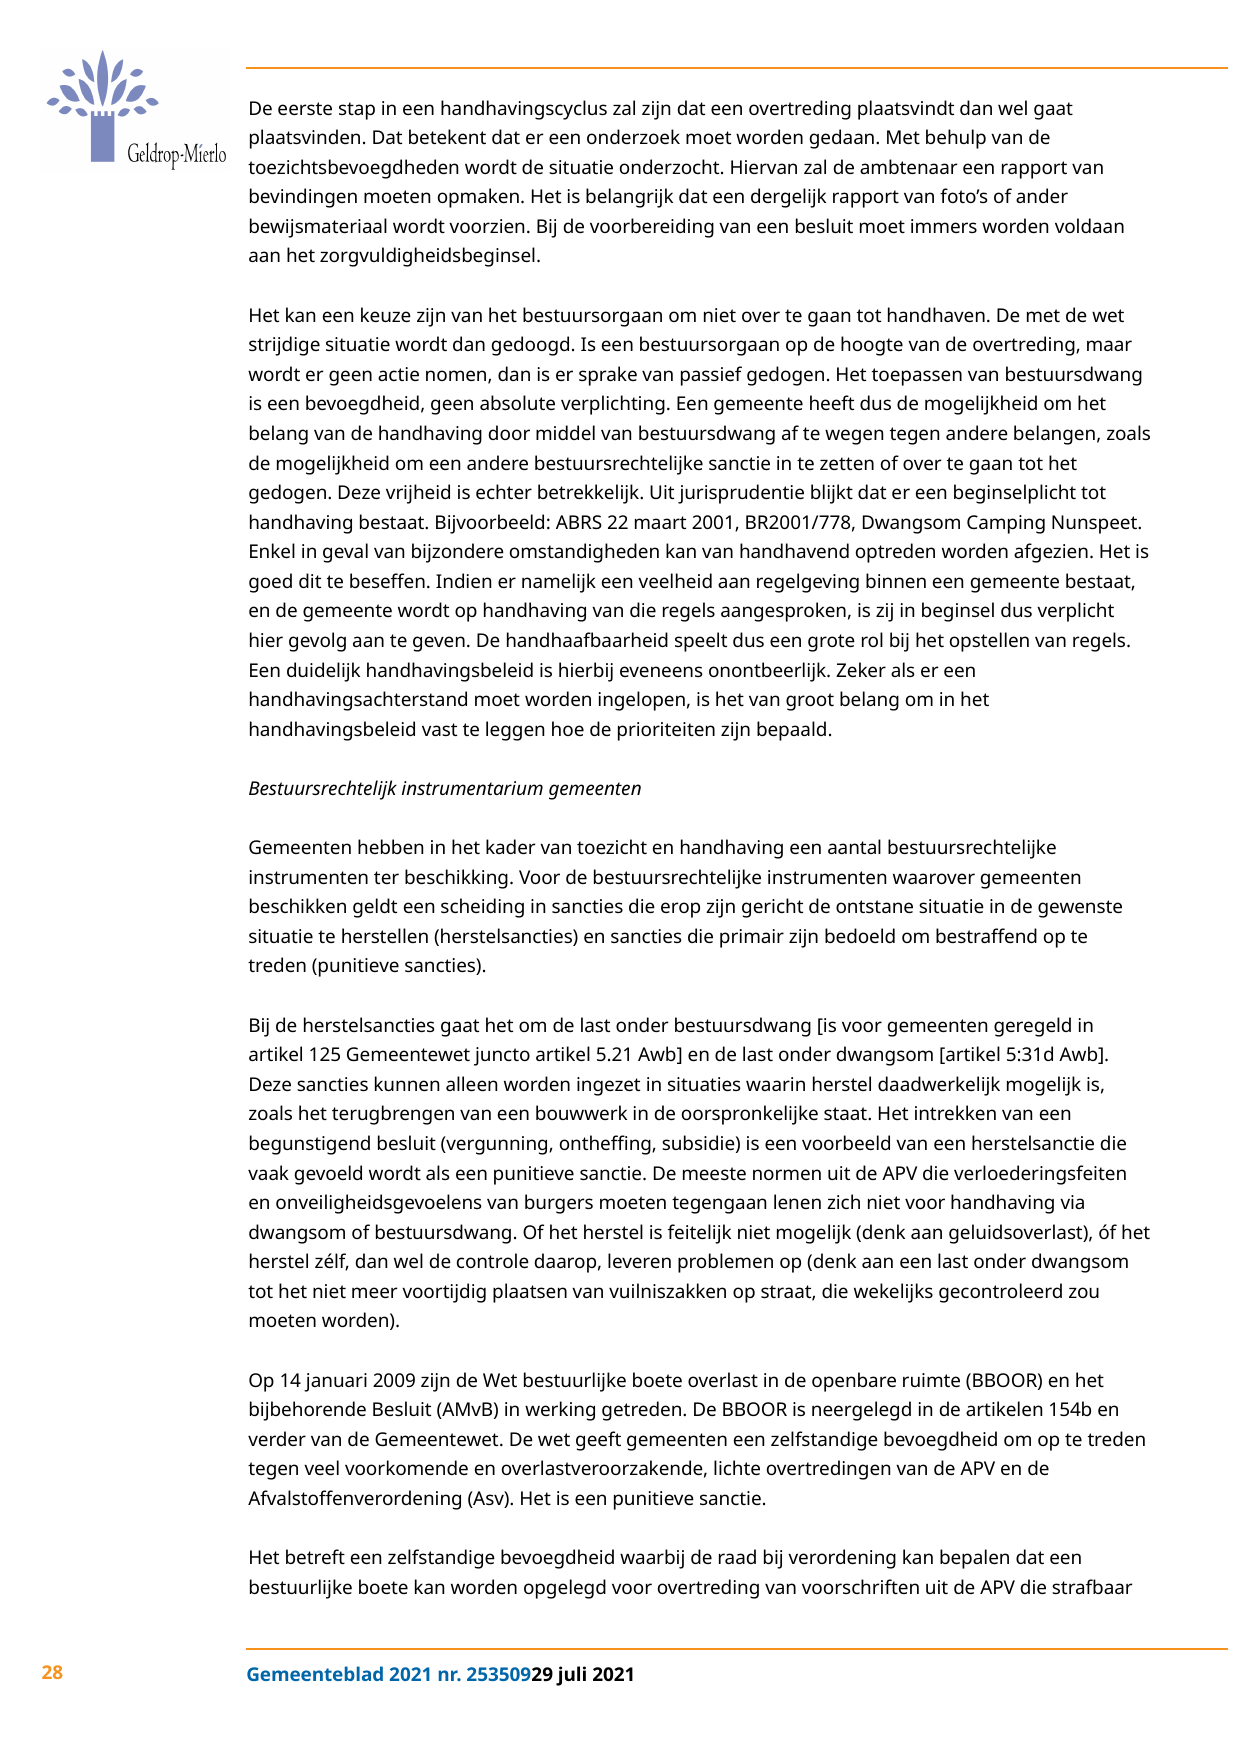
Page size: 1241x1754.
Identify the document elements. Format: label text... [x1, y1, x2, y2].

text Bestuursrechtelijk instrumentarium gemeenten [248, 775, 1152, 801]
picture [41, 47, 231, 172]
text Gemeenten hebben in het kader van toezicht en handhaving een aantal bestuursrechtelijke instrumenten ter beschikking. Voor de bestuursrechtelijke instrumenten waarover gemeenten beschikken geldt een scheiding in sancties die erop zijn gericht de ontstane situatie in de gewenste situatie te herstellen (herstelsancties) en sancties die primair zijn bedoeld om bestraffend op te treden (punitieve sancties). [248, 834, 1152, 978]
text Op 14 januari 2009 zijn de Wet bestuurlijke boete overlast in de openbare ruimte (BBOOR) en het bijbehorende Besluit (AMvB) in werking getreden. De BBOOR is neergelegd in de artikelen 154b en verder van de Gemeentewet. De wet geeft gemeenten een zelfstandige bevoegdheid om op te treden tegen veel voorkomende en overlastveroorzakende, lichte overtredingen van de APV en de Afvalstoffenverordening (Asv). Het is een punitieve sanctie. [248, 1367, 1152, 1511]
text Het kan een keuze zijn van het bestuursorgaan om niet over te gaan tot handhaven. De met de wet strijdige situatie wordt dan gedoogd. Is een bestuursorgaan op de hoogte van de overtreding, maar wordt er geen actie nomen, dan is er sprake van passief gedogen. Het toepassen van bestuursdwang is een bevoegdheid, geen absolute verplichting. Een gemeente heeft dus de mogelijkheid om het belang van de handhaving door middel van bestuursdwang af te wegen tegen andere belangen, zoals de mogelijkheid om een andere bestuursrechtelijke sanctie in te zetten of over te gaan tot het gedogen. Deze vrijheid is echter betrekkelijk. Uit jurisprudentie blijkt dat er een beginselplicht tot handhaving bestaat. Bijvoorbeeld: ABRS 22 maart 2001, BR2001/778, Dwangsom Camping Nunspeet. Enkel in geval van bijzondere omstandigheden kan van handhavend optreden worden afgezien. Het is goed dit te beseffen. Indien er namelijk een veelheid aan regelgeving binnen een gemeente bestaat, en de gemeente wordt op handhaving van die regels aangesproken, is zij in beginsel dus verplicht hier gevolg aan te geven. De handhaafbaarheid speelt dus een grote rol bij het opstellen van regels. Een duidelijk handhavingsbeleid is hierbij eveneens onontbeerlijk. Zeker als er een handhavingsachterstand moet worden ingelopen, is het van groot belang om in het handhavingsbeleid vast te leggen hoe de prioriteiten zijn bepaald. [248, 302, 1152, 742]
text De eerste stap in een handhavingscyclus zal zijn dat een overtreding plaatsvindt dan wel gaat plaatsvinden. Dat betekent dat er een onderzoek moet worden gedaan. Met behulp van de toezichtsbevoegdheden wordt de situatie onderzocht. Hiervan zal de ambtenaar een rapport van bevindingen moeten opmaken. Het is belangrijk dat een dergelijk rapport van foto’s of ander bewijsmateriaal wordt voorzien. Bij de voorbereiding van een besluit moet immers worden voldaan aan het zorgvuldigheidsbeginsel. [248, 95, 1152, 268]
text Bij de herstelsancties gaat het om de last onder bestuursdwang [is voor gemeenten geregeld in artikel 125 Gemeentewet juncto artikel 5.21 Awb] en de last onder dwangsom [artikel 5:31d Awb]. Deze sancties kunnen alleen worden ingezet in situaties waarin herstel daadwerkelijk mogelijk is, zoals het terugbrengen van een bouwwerk in de oorspronkelijke staat. Het intrekken van een begunstigend besluit (vergunning, ontheffing, subsidie) is een voorbeeld van een herstelsanctie die vaak gevoeld wordt als een punitieve sanctie. De meeste normen uit de APV die verloederingsfeiten en onveiligheidsgevoelens van burgers moeten tegengaan lenen zich niet voor handhaving via dwangsom of bestuursdwang. Of het herstel is feitelijk niet mogelijk (denk aan geluidsoverlast), óf het herstel zélf, dan wel de controle daarop, leveren problemen op (denk aan een last onder dwangsom tot het niet meer voortijdig plaatsen van vuilniszakken op straat, die wekelijks gecontroleerd zou moeten worden). [248, 1012, 1152, 1333]
text Het betreft een zelfstandige bevoegdheid waarbij de raad bij verordening kan bepalen dat een bestuurlijke boete kan worden opgelegd voor overtreding van voorschriften uit de APV die strafbaar [248, 1544, 1152, 1600]
